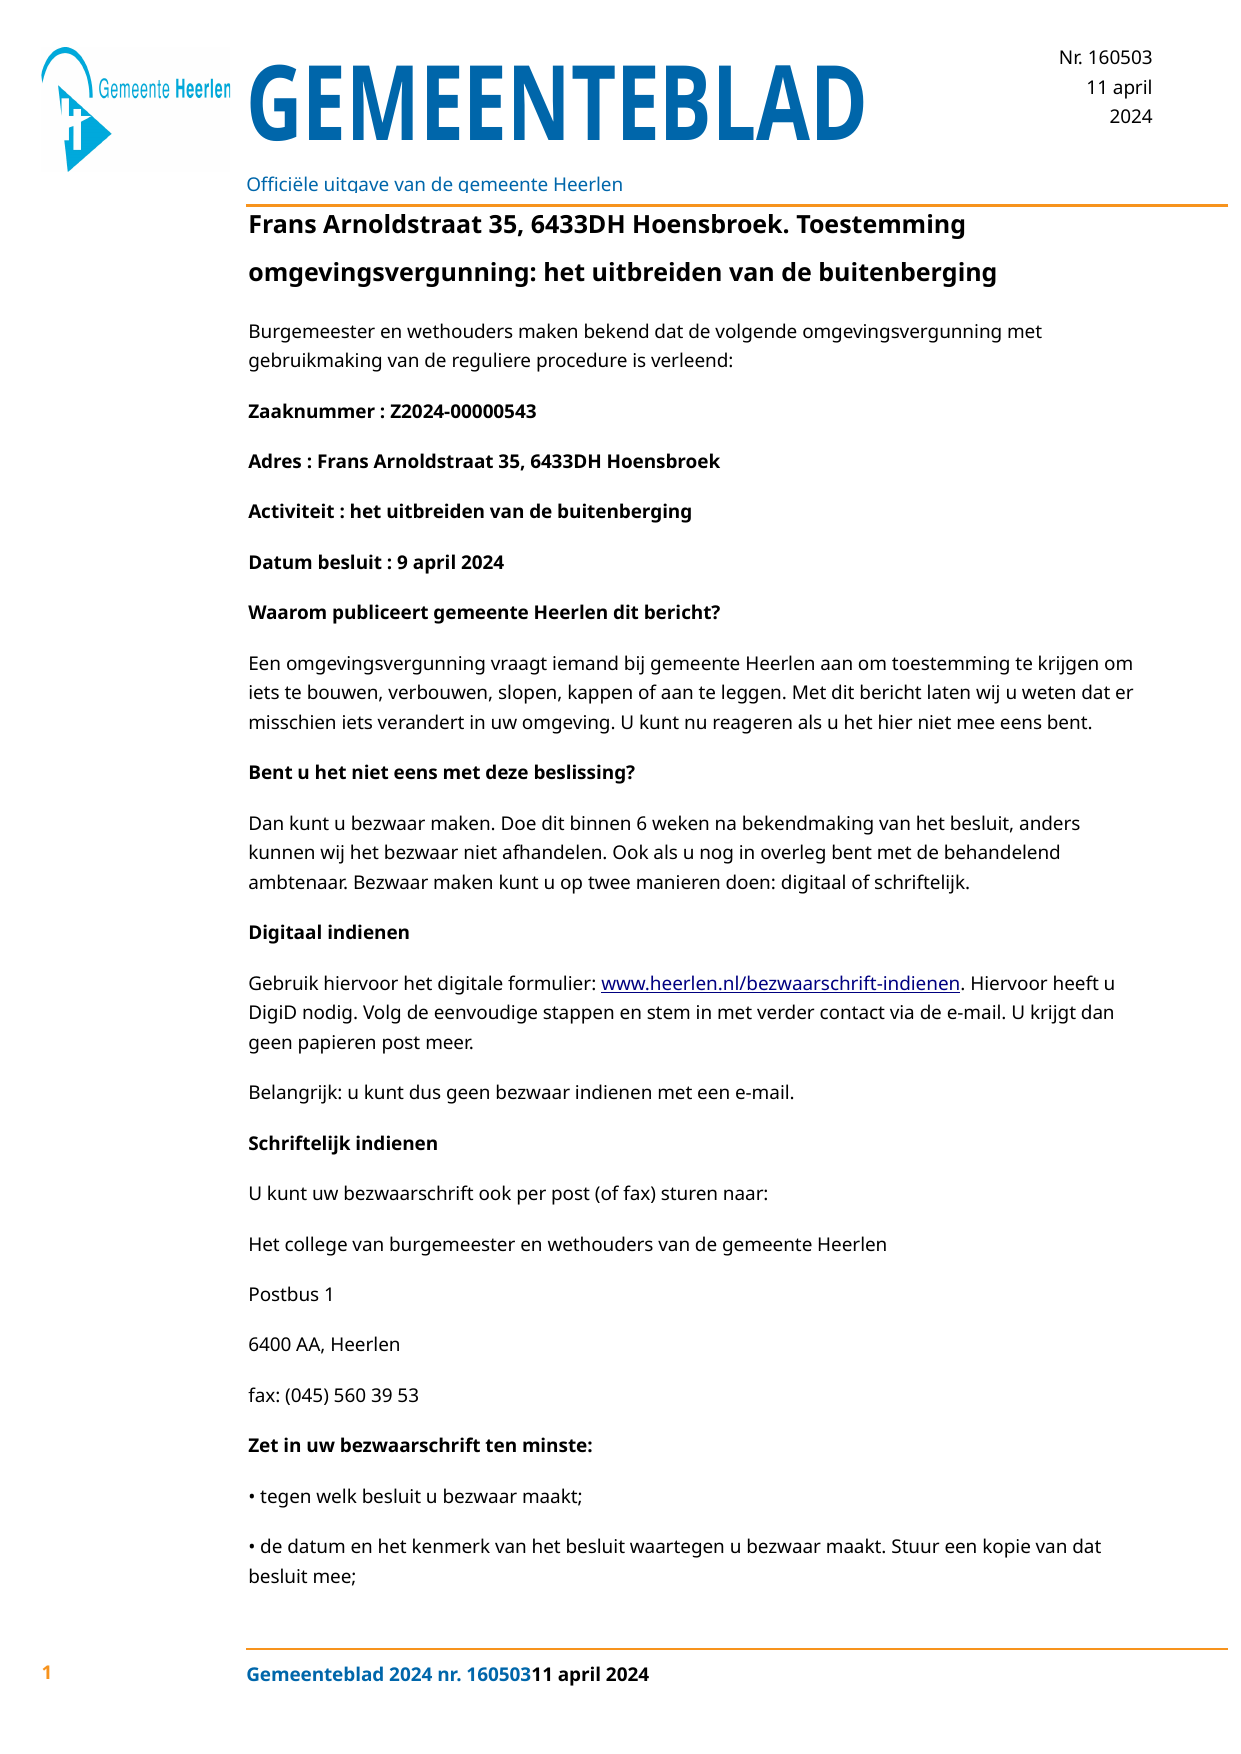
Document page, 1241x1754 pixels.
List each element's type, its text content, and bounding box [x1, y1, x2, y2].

text Frans Arnoldstraat 35, 6433DH Hoensbroek. Toestemming omgevingsvergunning: het uitbreiden van de buitenberging [248, 207, 1152, 288]
text Een omgevingsvergunning vraagt iemand bij gemeente Heerlen aan om toestemming te krijgen om iets te bouwen, verbouwen, slopen, kappen of aan te leggen. Met dit bericht laten wij u weten dat er misschien iets verandert in uw omgeving. U kunt nu reageren als u het hier niet mee eens bent. [248, 650, 1152, 735]
text Burgemeester en wethouders maken bekend dat de volgende omgevingsvergunning met gebruikmaking van de reguliere procedure is verleend: [248, 318, 1152, 373]
text Waarom publiceert gemeente Heerlen dit bericht? [248, 599, 1152, 625]
text Het college van burgemeester en wethouders van de gemeente Heerlen [248, 1231, 1152, 1257]
text Adres : Frans Arnoldstraat 35, 6433DH Hoensbroek [248, 448, 1152, 474]
picture [41, 47, 59, 70]
text Zet in uw bezwaarschrift ten minste: [248, 1432, 1152, 1458]
text Datum besluit : 9 april 2024 [248, 549, 1152, 575]
text • de datum en het kenmerk van het besluit waartegen u bezwaar maakt. Stuur een kopie van dat besluit mee; [248, 1533, 1152, 1589]
text • tegen welk besluit u bezwaar maakt; [248, 1483, 1152, 1509]
text Postbus 1 [248, 1281, 1152, 1307]
text Gebruik hiervoor het digitale formulier: www.heerlen.nl/bezwaarschrift-indienen. Hiervoor heeft u DigiD nodig. Volg de eenvoudige stappen en stem in met verder contact via de e-mail. U krijgt dan geen papieren post meer. [248, 970, 1152, 1055]
text Activiteit : het uitbreiden van de buitenberging [248, 499, 1152, 524]
text Zaaknummer : Z2024-00000543 [248, 398, 1152, 424]
picture [41, 47, 231, 172]
text Dan kunt u bezwaar maken. Doe dit binnen 6 weken na bekendmaking van het besluit, anders kunnen wij het bezwaar niet afhandelen. Ook als u nog in overleg bent met de behandelend ambtenaar. Bezwaar maken kunt u op twee manieren doen: digitaal of schriftelijk. [248, 810, 1152, 895]
text 6400 AA, Heerlen [248, 1332, 1152, 1357]
text fax: (045) 560 39 53 [248, 1382, 1152, 1408]
text Belangrijk: u kunt dus geen bezwaar indienen met een e-mail. [248, 1079, 1152, 1105]
text Digitaal indienen [248, 919, 1152, 945]
text Bent u het niet eens met deze beslissing? [248, 759, 1152, 785]
text Schriftelijk indienen [248, 1130, 1152, 1156]
text U kunt uw bezwaarschrift ook per post (of fax) sturen naar: [248, 1180, 1152, 1206]
